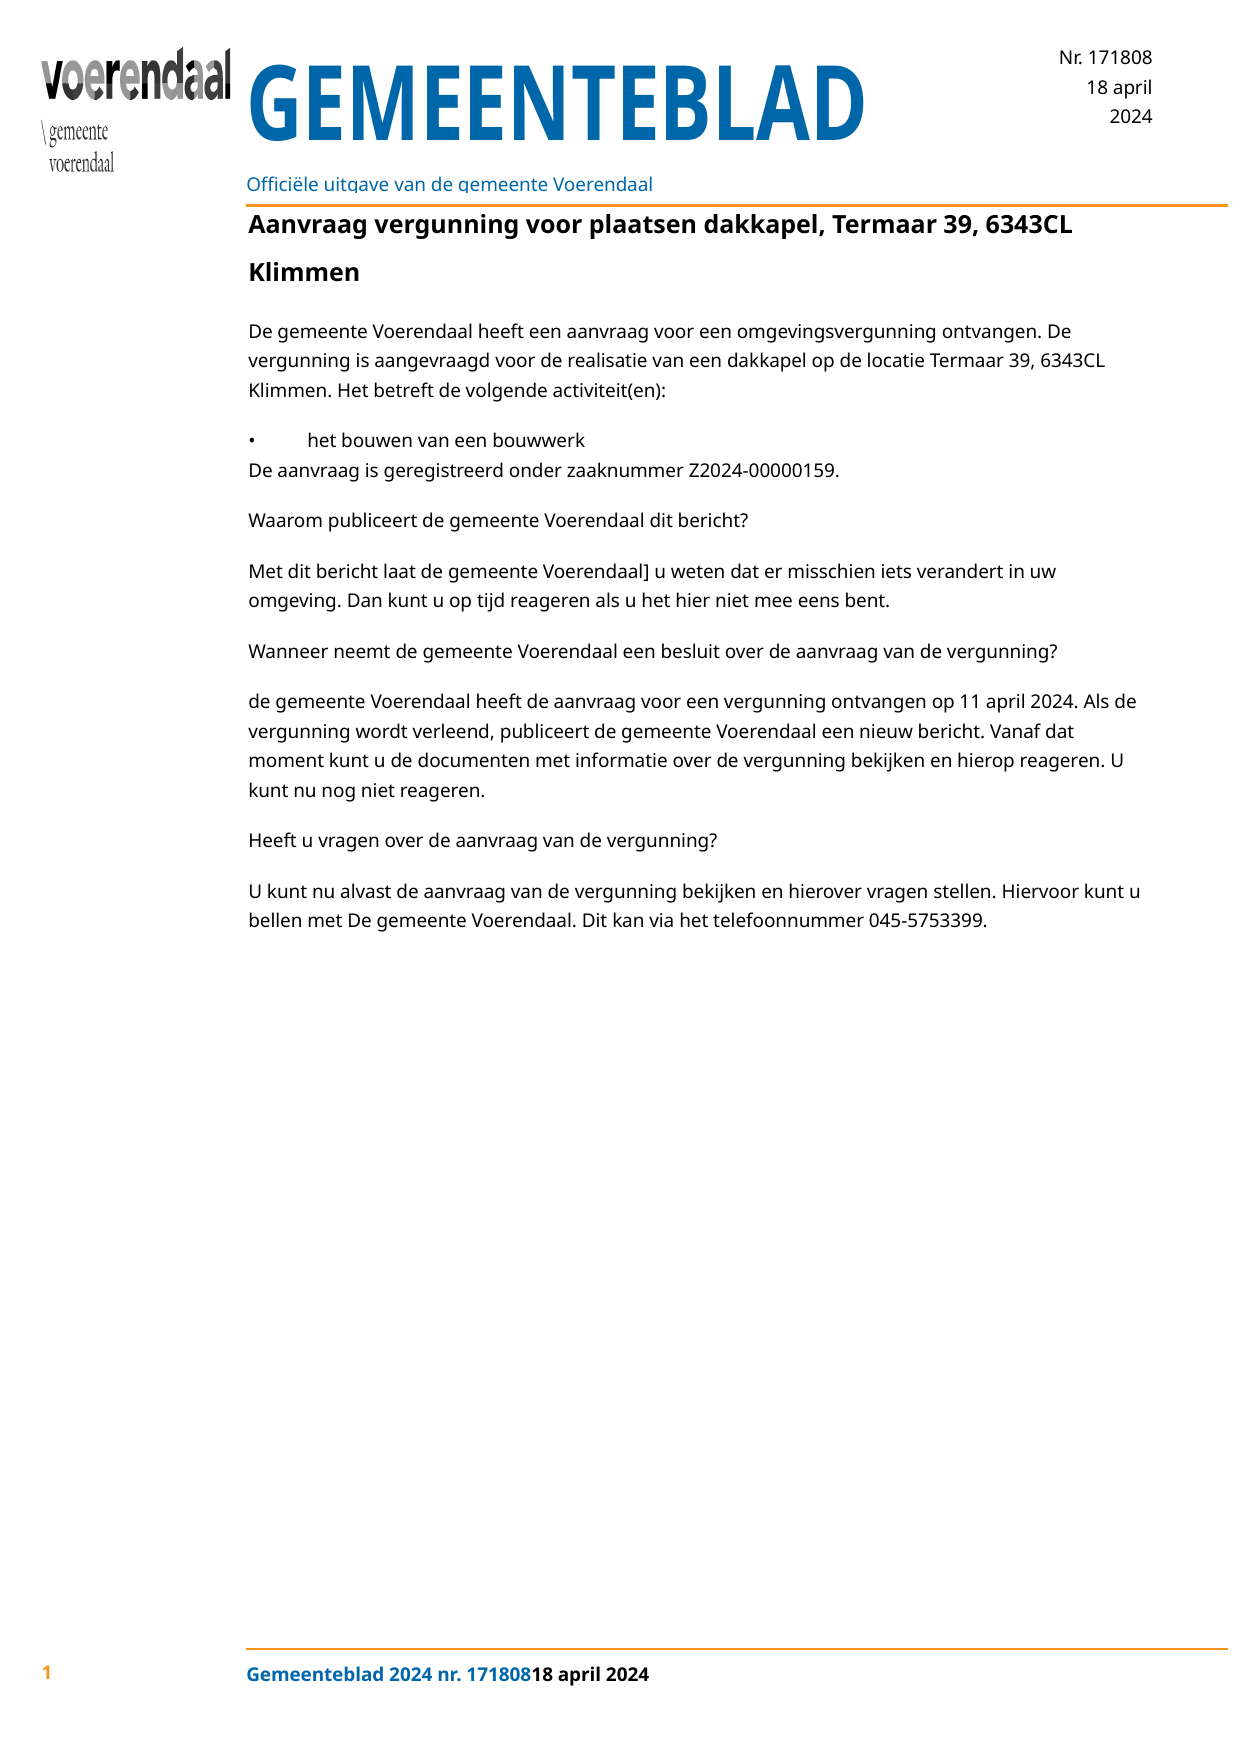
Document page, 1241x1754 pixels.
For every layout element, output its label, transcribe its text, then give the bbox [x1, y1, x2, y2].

text Waarom publiceert de gemeente Voerendaal dit bericht? [248, 507, 1152, 533]
text De aanvraag is geregistreerd onder zaaknummer Z2024-00000159. [248, 457, 1152, 483]
text Heeft u vragen over de aanvraag van de vergunning? [248, 827, 1152, 853]
text de gemeente Voerendaal heeft de aanvraag voor een vergunning ontvangen op 11 april 2024. Als de vergunning wordt verleend, publiceert de gemeente Voerendaal een nieuw bericht. Vanaf dat moment kunt u de documenten met informatie over de vergunning bekijken en hierop reageren. U kunt nu nog niet reageren. [248, 688, 1152, 803]
picture [41, 47, 231, 172]
text U kunt nu alvast de aanvraag van de vergunning bekijken en hierover vragen stellen. Hiervoor kunt u bellen met De gemeente Voerendaal. Dit kan via het telefoonnummer 045-5753399. [248, 878, 1152, 933]
list het bouwen van een bouwwerk [248, 427, 1152, 453]
text Met dit bericht laat de gemeente Voerendaal] u weten dat er misschien iets verandert in uw omgeving. Dan kunt u op tijd reageren als u het hier niet mee eens bent. [248, 558, 1152, 613]
text Wanneer neemt de gemeente Voerendaal een besluit over de aanvraag van de vergunning? [248, 638, 1152, 664]
text De gemeente Voerendaal heeft een aanvraag voor een omgevingsvergunning ontvangen. De vergunning is aangevraagd voor de realisatie van een dakkapel op de locatie Termaar 39, 6343CL Klimmen. Het betreft de volgende activiteit(en): [248, 318, 1152, 403]
text Aanvraag vergunning voor plaatsen dakkapel, Termaar 39, 6343CL Klimmen [248, 207, 1152, 288]
